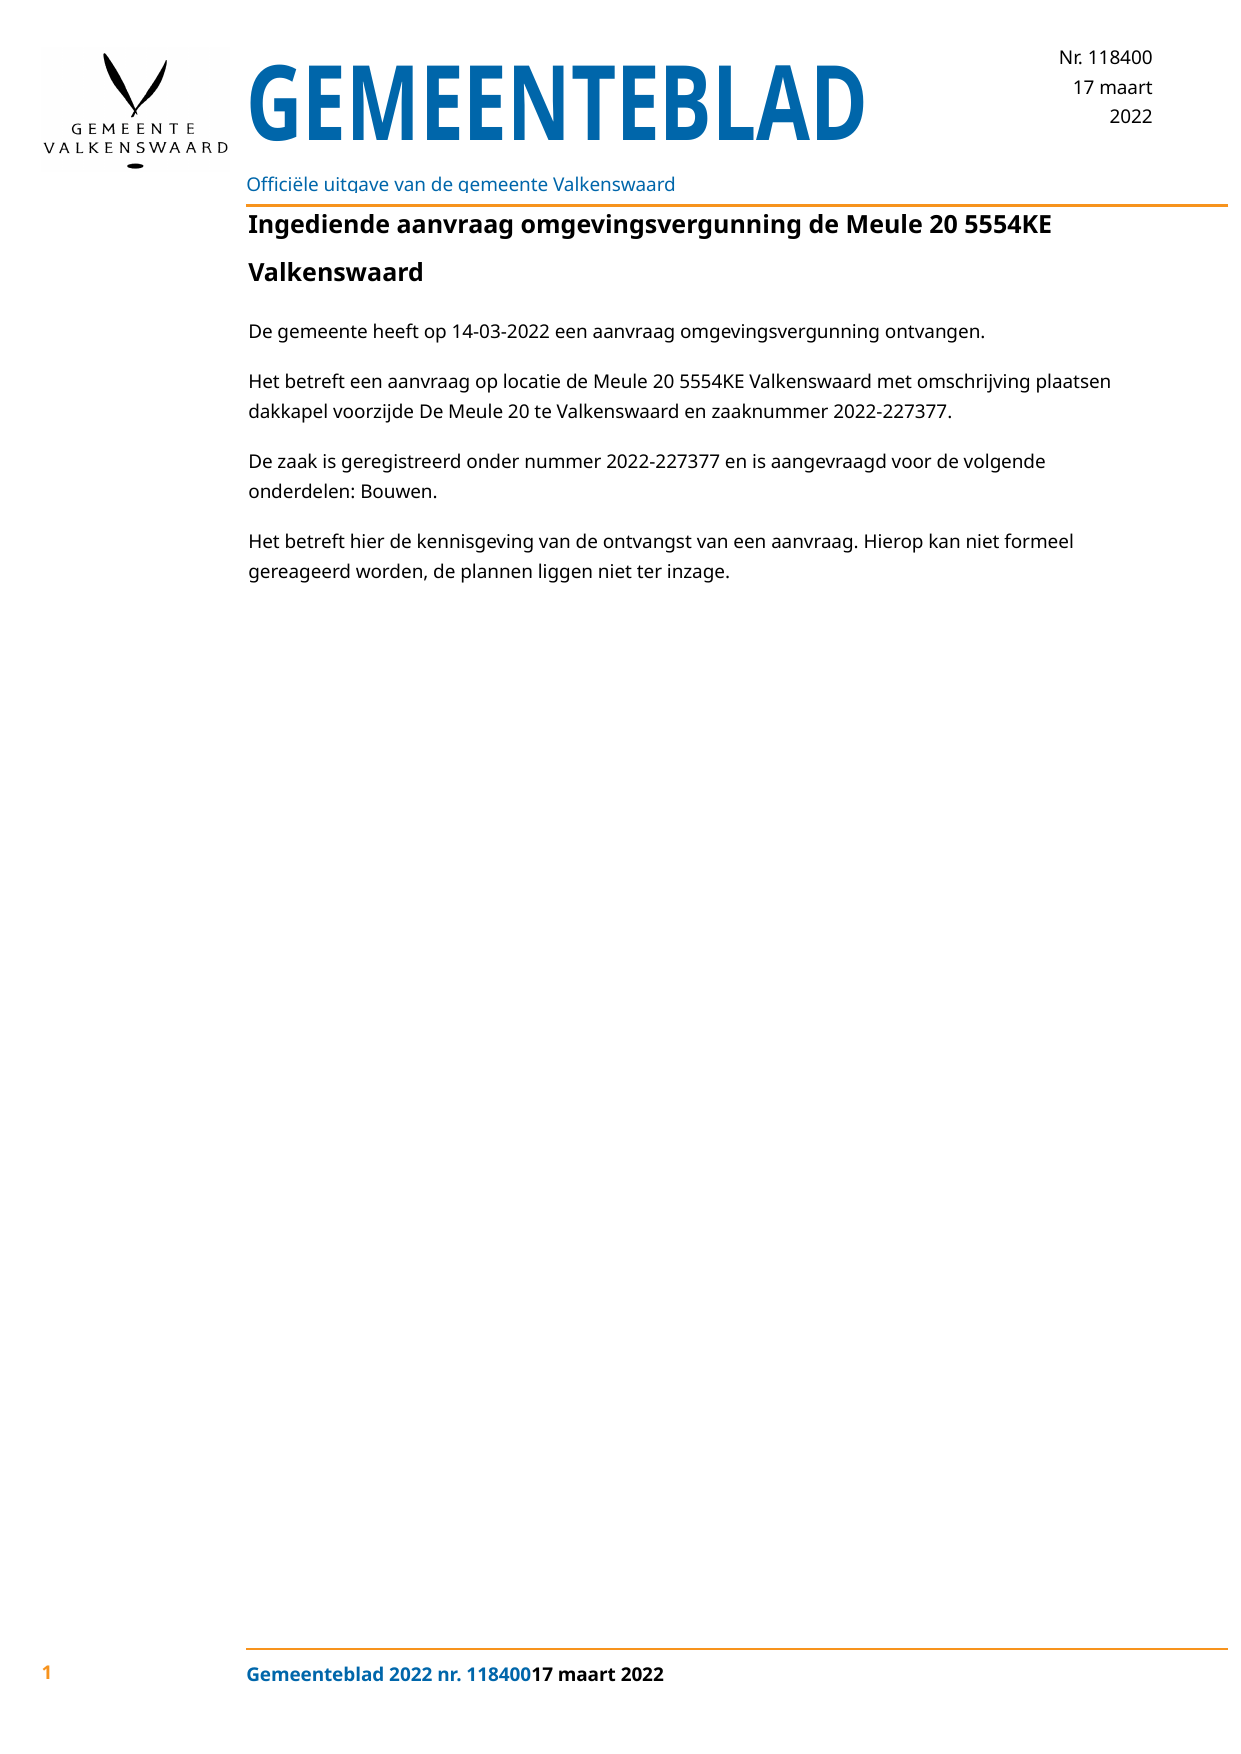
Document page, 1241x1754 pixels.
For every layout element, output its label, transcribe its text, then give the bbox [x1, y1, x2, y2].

text Het betreft een aanvraag op locatie de Meule 20 5554KE Valkenswaard met omschrijving plaatsen dakkapel voorzijde De Meule 20 te Valkenswaard en zaaknummer 2022-227377. [248, 368, 1152, 424]
picture [41, 47, 231, 172]
text De gemeente heeft op 14-03-2022 een aanvraag omgevingsvergunning ontvangen. [248, 318, 1152, 344]
text Ingediende aanvraag omgevingsvergunning de Meule 20 5554KE Valkenswaard [248, 207, 1152, 288]
text Het betreft hier de kennisgeving van de ontvangst van een aanvraag. Hierop kan niet formeel gereageerd worden, de plannen liggen niet ter inzage. [248, 528, 1152, 584]
text De zaak is geregistreerd onder nummer 2022-227377 en is aangevraagd voor de volgende onderdelen: Bouwen. [248, 448, 1152, 504]
